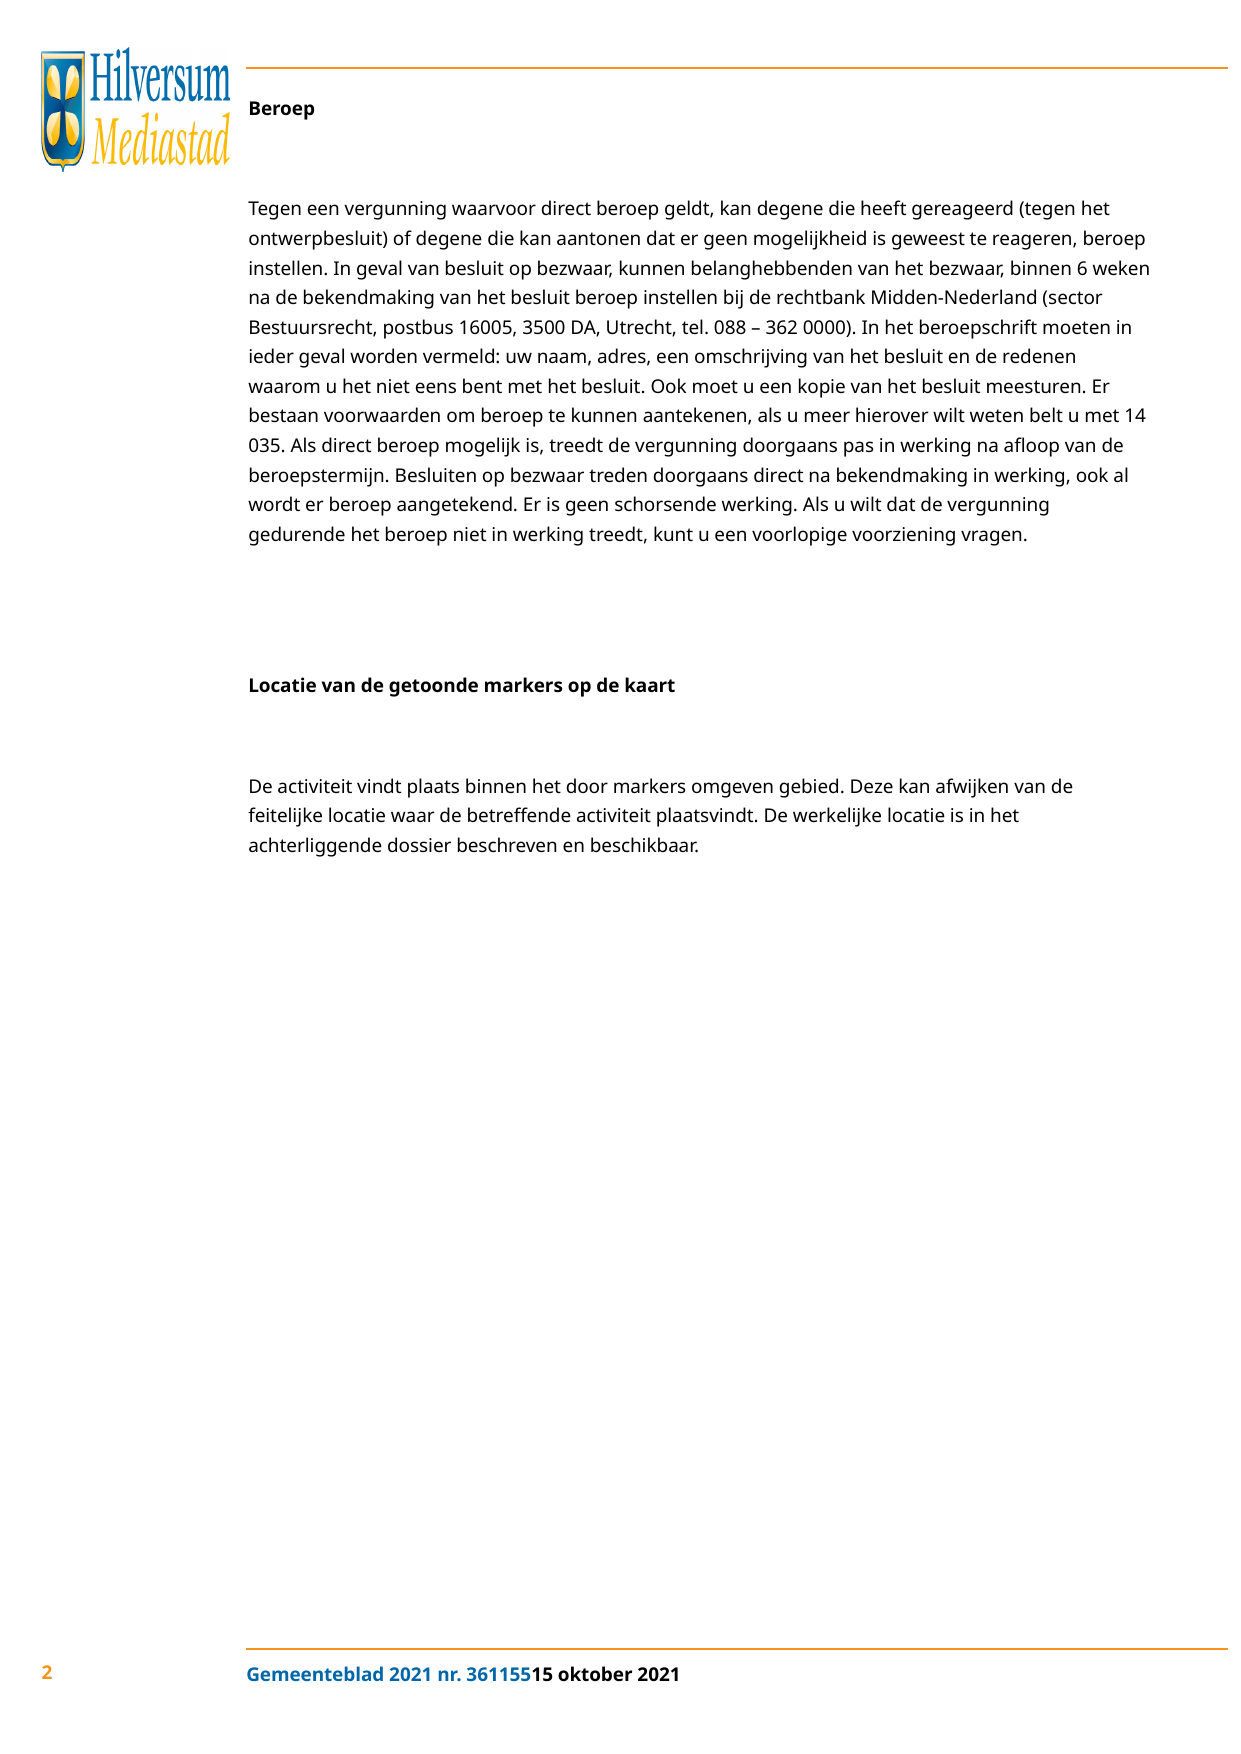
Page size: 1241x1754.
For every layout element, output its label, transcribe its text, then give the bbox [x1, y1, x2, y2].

picture [41, 47, 231, 172]
text De activiteit vindt plaats binnen het door markers omgeven gebied. Deze kan afwijken van de feitelijke locatie waar de betreffende activiteit plaatsvindt. De werkelijke locatie is in het achterliggende dossier beschreven en beschikbaar. [248, 773, 1152, 858]
text Locatie van de getoonde markers op de kaart [248, 672, 1152, 698]
text Beroep [248, 95, 1152, 121]
text Tegen een vergunning waarvoor direct beroep geldt, kan degene die heeft gereageerd (tegen het ontwerpbesluit) of degene die kan aantonen dat er geen mogelijkheid is geweest te reageren, beroep instellen. In geval van besluit op bezwaar, kunnen belanghebbenden van het bezwaar, binnen 6 weken na de bekendmaking van het besluit beroep instellen bij de rechtbank Midden-Nederland (sector Bestuursrecht, postbus 16005, 3500 DA, Utrecht, tel. 088 – 362 0000). In het beroepschrift moeten in ieder geval worden vermeld: uw naam, adres, een omschrijving van het besluit en de redenen waarom u het niet eens bent met het besluit. Ook moet u een kopie van het besluit meesturen. Er bestaan voorwaarden om beroep te kunnen aantekenen, als u meer hierover wilt weten belt u met 14 035. Als direct beroep mogelijk is, treedt de vergunning doorgaans pas in werking na afloop van de beroepstermijn. Besluiten op bezwaar treden doorgaans direct na bekendmaking in werking, ook al wordt er beroep aangetekend. Er is geen schorsende werking. Als u wilt dat de vergunning gedurende het beroep niet in werking treedt, kunt u een voorlopige voorziening vragen. [248, 196, 1152, 547]
